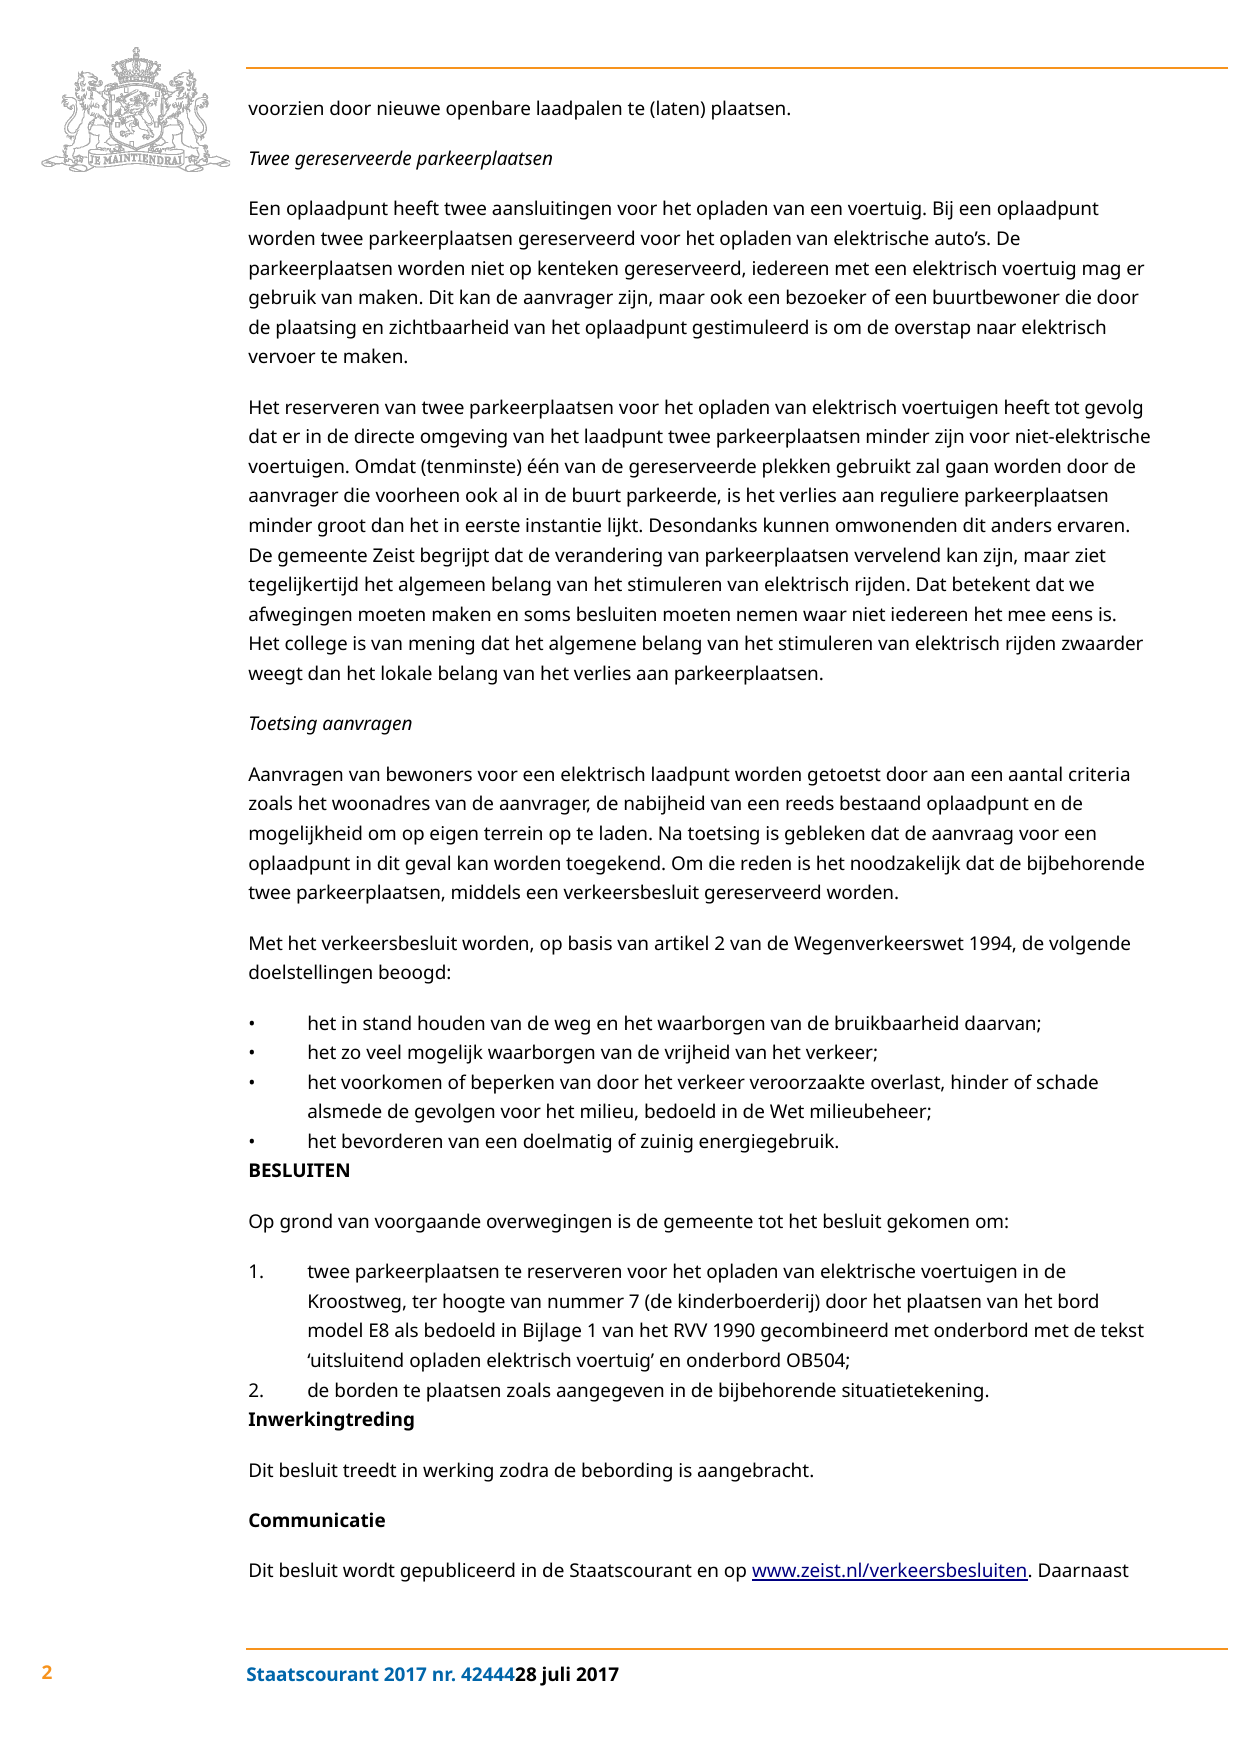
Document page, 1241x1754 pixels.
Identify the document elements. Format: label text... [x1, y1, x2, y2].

picture [41, 47, 231, 172]
text BESLUITEN [248, 1158, 1152, 1183]
text Communicatie [248, 1507, 1152, 1533]
text Met het verkeersbesluit worden, op basis van artikel 2 van de Wegenverkeerswet 1994, de volgende doelstellingen beoogd: [248, 930, 1152, 985]
list het bevorderen van een doelmatig of zuinig energiegebruik. [248, 1128, 1152, 1154]
list het zo veel mogelijk waarborgen van de vrijheid van het verkeer; [248, 1039, 1152, 1065]
text Inwerkingtreding [248, 1406, 1152, 1432]
text Dit besluit wordt gepubliceerd in de Staatscourant en op www.zeist.nl/verkeersbesluiten. Daarnaast [248, 1558, 1152, 1583]
text Dit besluit treedt in werking zodra de bebording is aangebracht. [248, 1457, 1152, 1483]
list het voorkomen of beperken van door het verkeer veroorzaakte overlast, hinder of schade alsmede de gevolgen voor het milieu, bedoeld in de Wet milieubeheer; [248, 1069, 1152, 1124]
list het in stand houden van de weg en het waarborgen van de bruikbaarheid daarvan; [248, 1010, 1152, 1036]
text Twee gereserveerde parkeerplaatsen [248, 145, 1152, 171]
list de borden te plaatsen zoals aangegeven in de bijbehorende situatietekening. [248, 1377, 1152, 1403]
text voorzien door nieuwe openbare laadpalen te (laten) plaatsen. [248, 95, 1152, 121]
text Een oplaadpunt heeft twee aansluitingen voor het opladen van een voertuig. Bij een oplaadpunt worden twee parkeerplaatsen gereserveerd voor het opladen van elektrische auto’s. De parkeerplaatsen worden niet op kenteken gereserveerd, iedereen met een elektrisch voertuig mag er gebruik van maken. Dit kan de aanvrager zijn, maar ook een bezoeker of een buurtbewoner die door de plaatsing en zichtbaarheid van het oplaadpunt gestimuleerd is om de overstap naar elektrisch vervoer te maken. [248, 196, 1152, 369]
text Het reserveren van twee parkeerplaatsen voor het opladen van elektrisch voertuigen heeft tot gevolg dat er in de directe omgeving van het laadpunt twee parkeerplaatsen minder zijn voor niet-elektrische voertuigen. Omdat (tenminste) één van de gereserveerde plekken gebruikt zal gaan worden door de aanvrager die voorheen ook al in de buurt parkeerde, is het verlies aan reguliere parkeerplaatsen minder groot dan het in eerste instantie lijkt. Desondanks kunnen omwonenden dit anders ervaren. De gemeente Zeist begrijpt dat de verandering van parkeerplaatsen vervelend kan zijn, maar ziet tegelijkertijd het algemeen belang van het stimuleren van elektrisch rijden. Dat betekent dat we afwegingen moeten maken en soms besluiten moeten nemen waar niet iedereen het mee eens is. Het college is van mening dat het algemene belang van het stimuleren van elektrisch rijden zwaarder weegt dan het lokale belang van het verlies aan parkeerplaatsen. [248, 394, 1152, 686]
text Op grond van voorgaande overwegingen is de gemeente tot het besluit gekomen om: [248, 1208, 1152, 1234]
text Aanvragen van bewoners voor een elektrisch laadpunt worden getoetst door aan een aantal criteria zoals het woonadres van de aanvrager, de nabijheid van een reeds bestaand oplaadpunt en de mogelijkheid om op eigen terrein op te laden. Na toetsing is gebleken dat de aanvraag voor een oplaadpunt in dit geval kan worden toegekend. Om die reden is het noodzakelijk dat de bijbehorende twee parkeerplaatsen, middels een verkeersbesluit gereserveerd worden. [248, 761, 1152, 905]
text Toetsing aanvragen [248, 711, 1152, 736]
list twee parkeerplaatsen te reserveren voor het opladen van elektrische voertuigen in de Kroostweg, ter hoogte van nummer 7 (de kinderboerderij) door het plaatsen van het bord model E8 als bedoeld in Bijlage 1 van het RVV 1990 gecombineerd met onderbord met de tekst ‘uitsluitend opladen elektrisch voertuig’ en onderbord OB504; [248, 1258, 1152, 1373]
